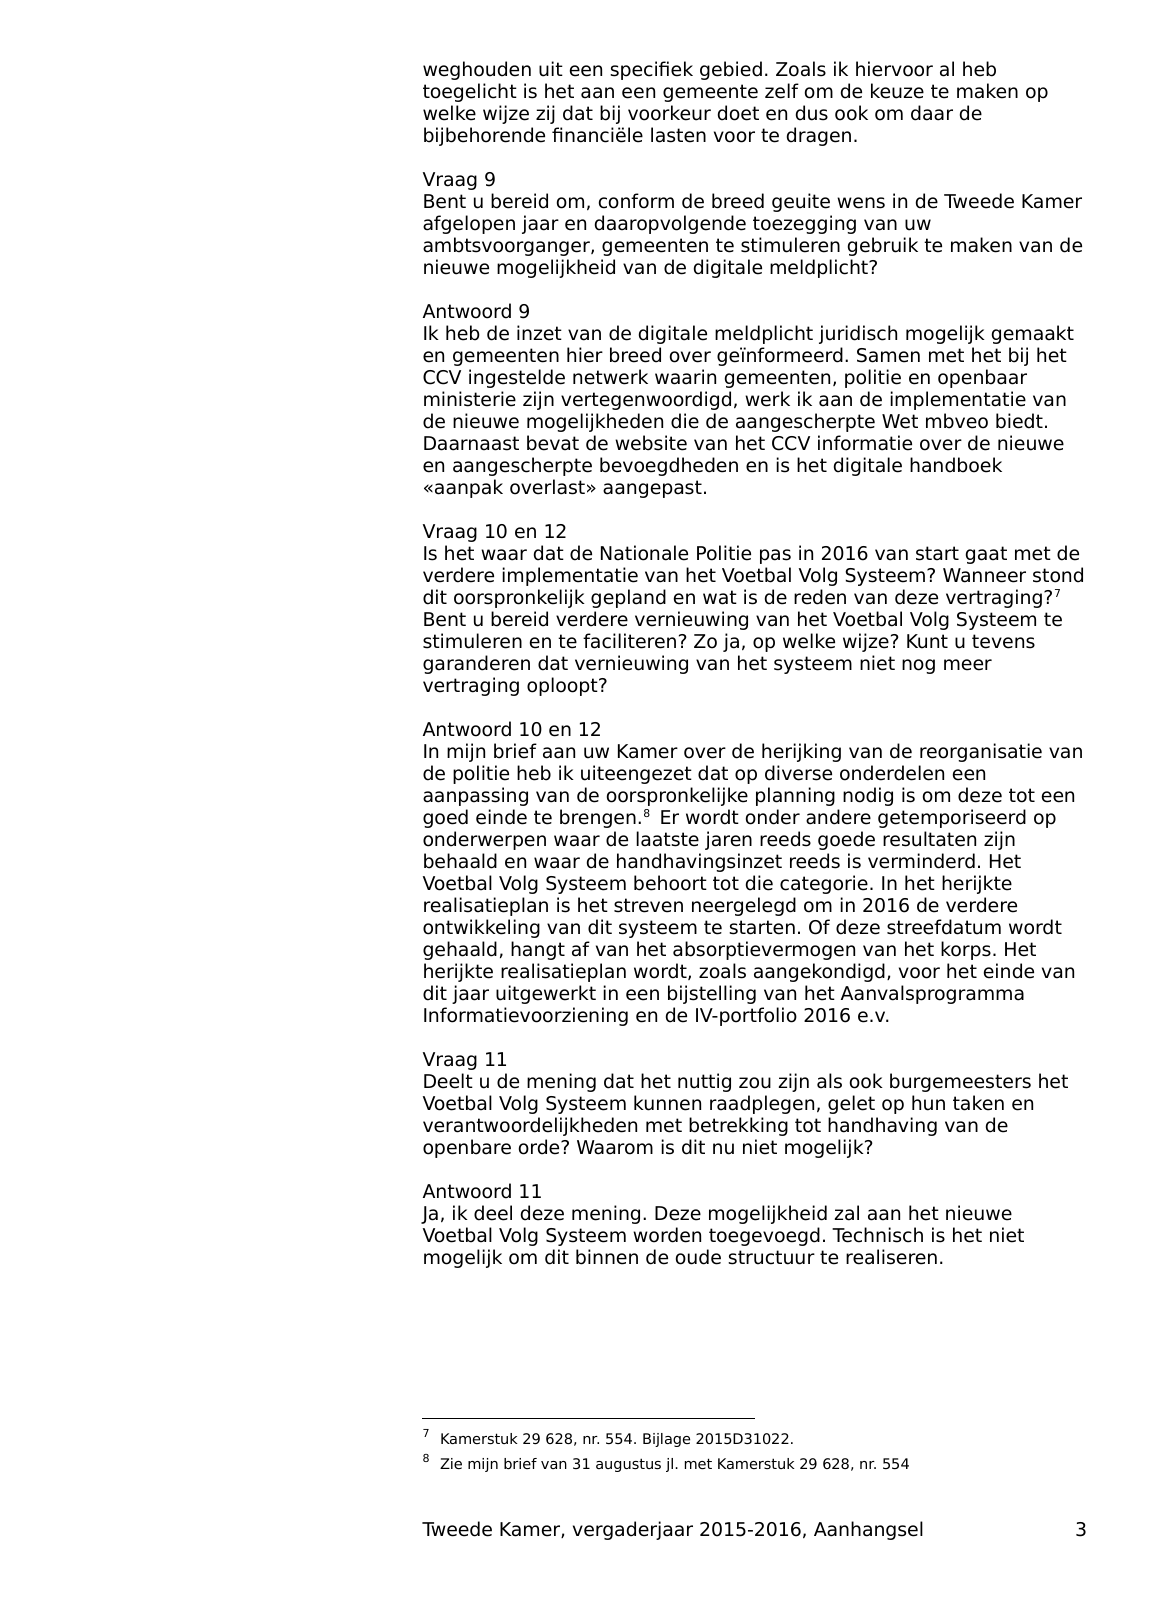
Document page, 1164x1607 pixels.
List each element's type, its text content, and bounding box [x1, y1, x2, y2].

text Bent u bereid om, conform de breed geuite wens in de Tweede Kamer afgelopen jaar en daaropvolgende toezegging van uw ambtsvoorganger, gemeenten te stimuleren gebruik te maken van de nieuwe mogelijkheid van de digitale meldplicht? [422, 191, 1087, 279]
text Antwoord 11 [422, 1181, 1087, 1203]
text Is het waar dat de Nationale Politie pas in 2016 van start gaat met de verdere implementatie van het Voetbal Volg Systeem? Wanneer stond dit oorspronkelijk gepland en wat is de reden van deze vertraging? [422, 543, 1087, 609]
text Kamerstuk 29 628, nr. 554. Bijlage 2015D31022. [422, 1427, 1087, 1449]
text Vraag 10 en 12 [422, 521, 1087, 543]
text Deelt u de mening dat het nuttig zou zijn als ook burgemeesters het Voetbal Volg Systeem kunnen raadplegen, gelet op hun taken en verantwoordelijkheden met betrekking tot handhaving van de openbare orde? Waarom is dit nu niet mogelijk? [422, 1071, 1087, 1159]
text Vraag 9 [422, 169, 1087, 191]
text Ja, ik deel deze mening. Deze mogelijkheid zal aan het nieuwe Voetbal Volg Systeem worden toegevoegd. Technisch is het niet mogelijk om dit binnen de oude structuur te realiseren. [422, 1203, 1087, 1269]
text Bent u bereid verdere vernieuwing van het Voetbal Volg Systeem te stimuleren en te faciliteren? Zo ja, op welke wijze? Kunt u tevens garanderen dat vernieuwing van het systeem niet nog meer vertraging oploopt? [422, 609, 1087, 697]
text Zie mijn brief van 31 augustus jl. met Kamerstuk 29 628, nr. 554 [422, 1452, 1087, 1474]
text Antwoord 10 en 12 [422, 719, 1087, 741]
text Antwoord 9 [422, 301, 1087, 323]
text In mijn brief aan uw Kamer over de herijking van de reorganisatie van de politie heb ik uiteengezet dat op diverse onderdelen een aanpassing van de oorspronkelijke planning nodig is om deze tot een goed einde te brengen. Er wordt onder andere getemporiseerd op onderwerpen waar de laatste jaren reeds goede resultaten zijn behaald en waar de handhavingsinzet reeds is verminderd. Het Voetbal Volg Systeem behoort tot die categorie. In het herijkte realisatieplan is het streven neergelegd om in 2016 de verdere ontwikkeling van dit systeem te starten. Of deze streefdatum wordt gehaald, hangt af van het absorptievermogen van het korps. Het herijkte realisatieplan wordt, zoals aangekondigd, voor het einde van dit jaar uitgewerkt in een bijstelling van het Aanvalsprogramma Informatievoorziening en de IV-portfolio 2016 e.v. [422, 741, 1087, 1027]
text weghouden uit een specifiek gebied. Zoals ik hiervoor al heb toegelicht is het aan een gemeente zelf om de keuze te maken op welke wijze zij dat bij voorkeur doet en dus ook om daar de bijbehorende financiële lasten voor te dragen. [422, 59, 1087, 147]
text Ik heb de inzet van de digitale meldplicht juridisch mogelijk gemaakt en gemeenten hier breed over geïnformeerd. Samen met het bij het CCV ingestelde netwerk waarin gemeenten, politie en openbaar ministerie zijn vertegenwoordigd, werk ik aan de implementatie van de nieuwe mogelijkheden die de aangescherpte Wet mbveo biedt. Daarnaast bevat de website van het CCV informatie over de nieuwe en aangescherpte bevoegdheden en is het digitale handboek «aanpak overlast» aangepast. [422, 323, 1087, 499]
text Vraag 11 [422, 1049, 1087, 1071]
